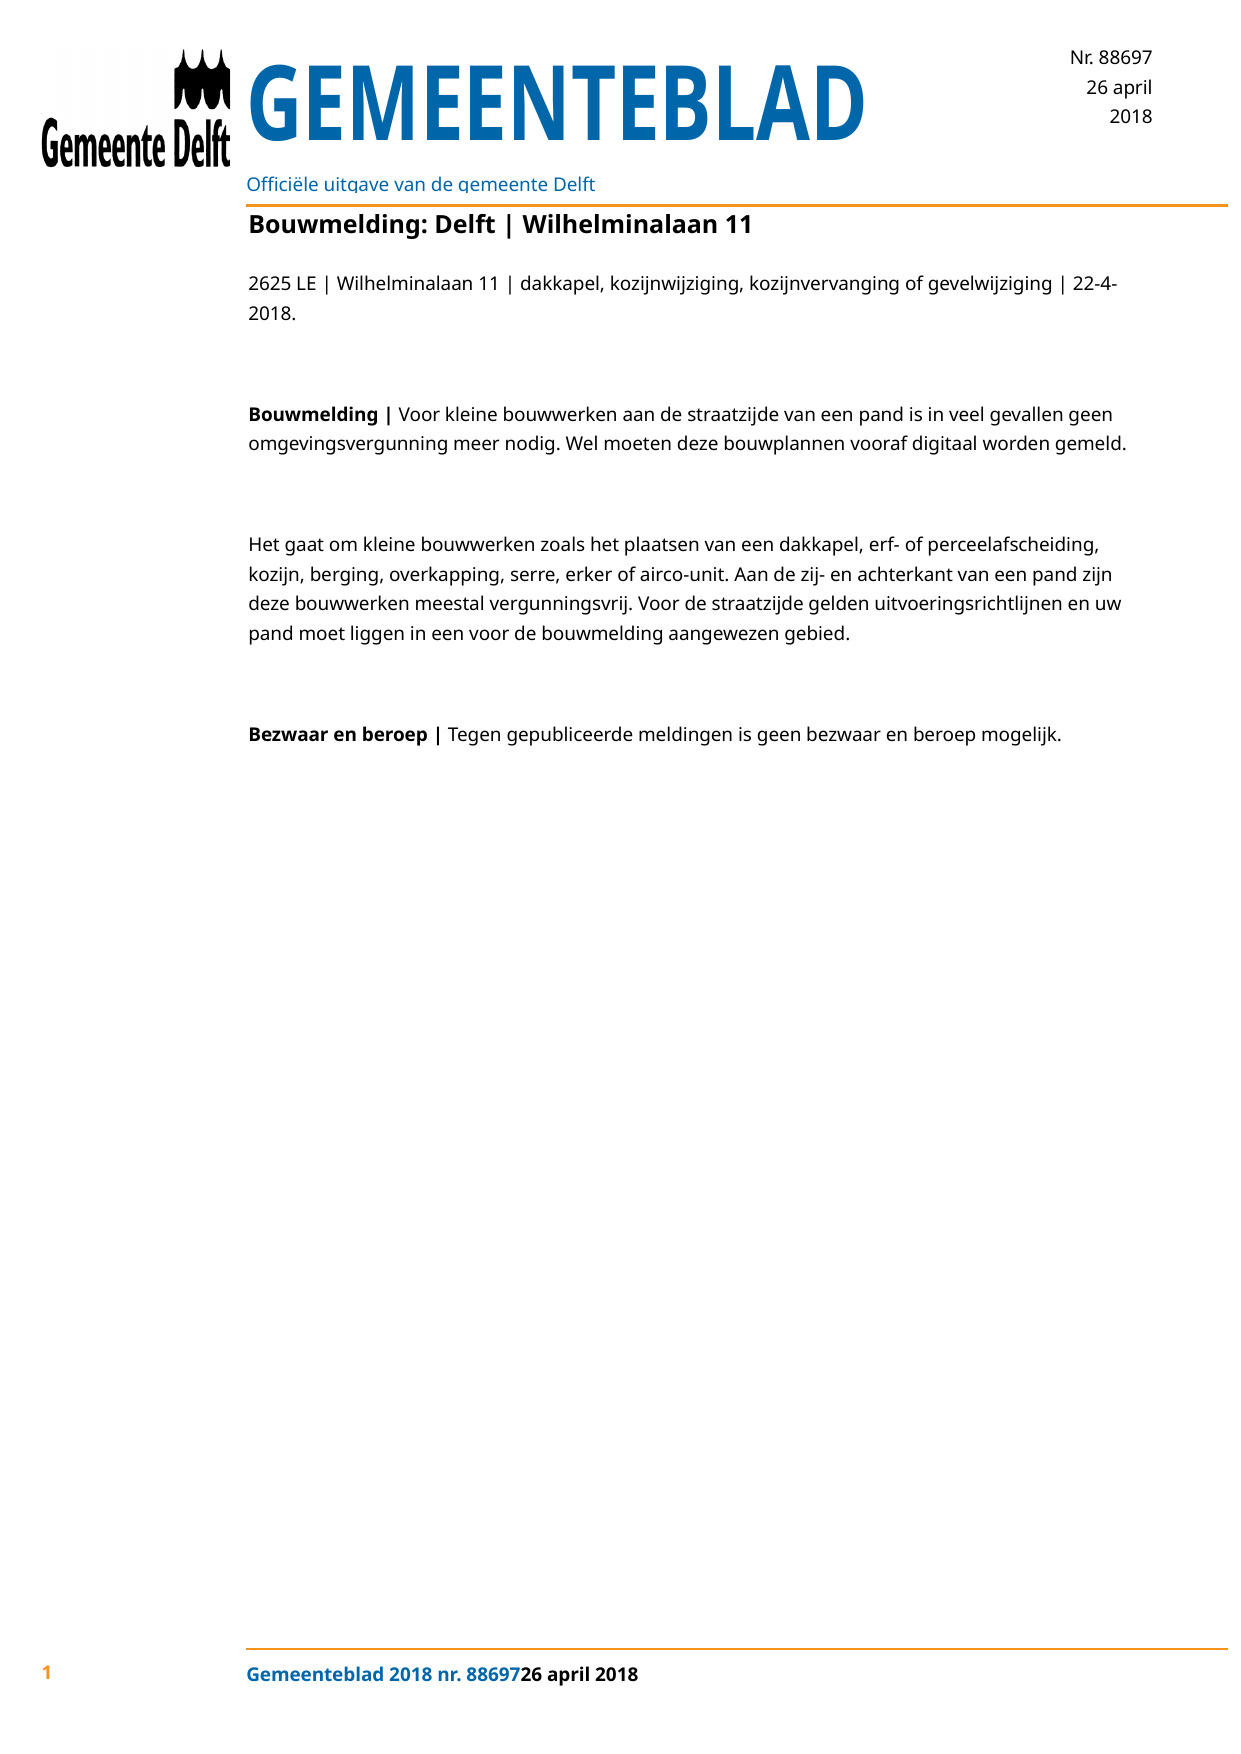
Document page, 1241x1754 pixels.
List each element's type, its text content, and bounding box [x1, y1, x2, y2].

picture [41, 47, 231, 172]
text Bouwmelding | Voor kleine bouwwerken aan de straatzijde van een pand is in veel gevallen geen omgevingsvergunning meer nodig. Wel moeten deze bouwplannen vooraf digitaal worden gemeld. [248, 401, 1152, 456]
text Bouwmelding: Delft | Wilhelminalaan 11 [248, 207, 1152, 241]
text Het gaat om kleine bouwwerken zoals het plaatsen van een dakkapel, erf- of perceelafscheiding, kozijn, berging, overkapping, serre, erker of airco-unit. Aan de zij- en achterkant van een pand zijn deze bouwwerken meestal vergunningsvrij. Voor de straatzijde gelden uitvoeringsrichtlijnen en uw pand moet liggen in een voor de bouwmelding aangewezen gebied. [248, 531, 1152, 646]
text 2625 LE | Wilhelminalaan 11 | dakkapel, kozijnwijziging, kozijnvervanging of gevelwijziging | 22-4-2018. [248, 270, 1152, 326]
text Bezwaar en beroep | Tegen gepubliceerde meldingen is geen bezwaar en beroep mogelijk. [248, 721, 1152, 746]
